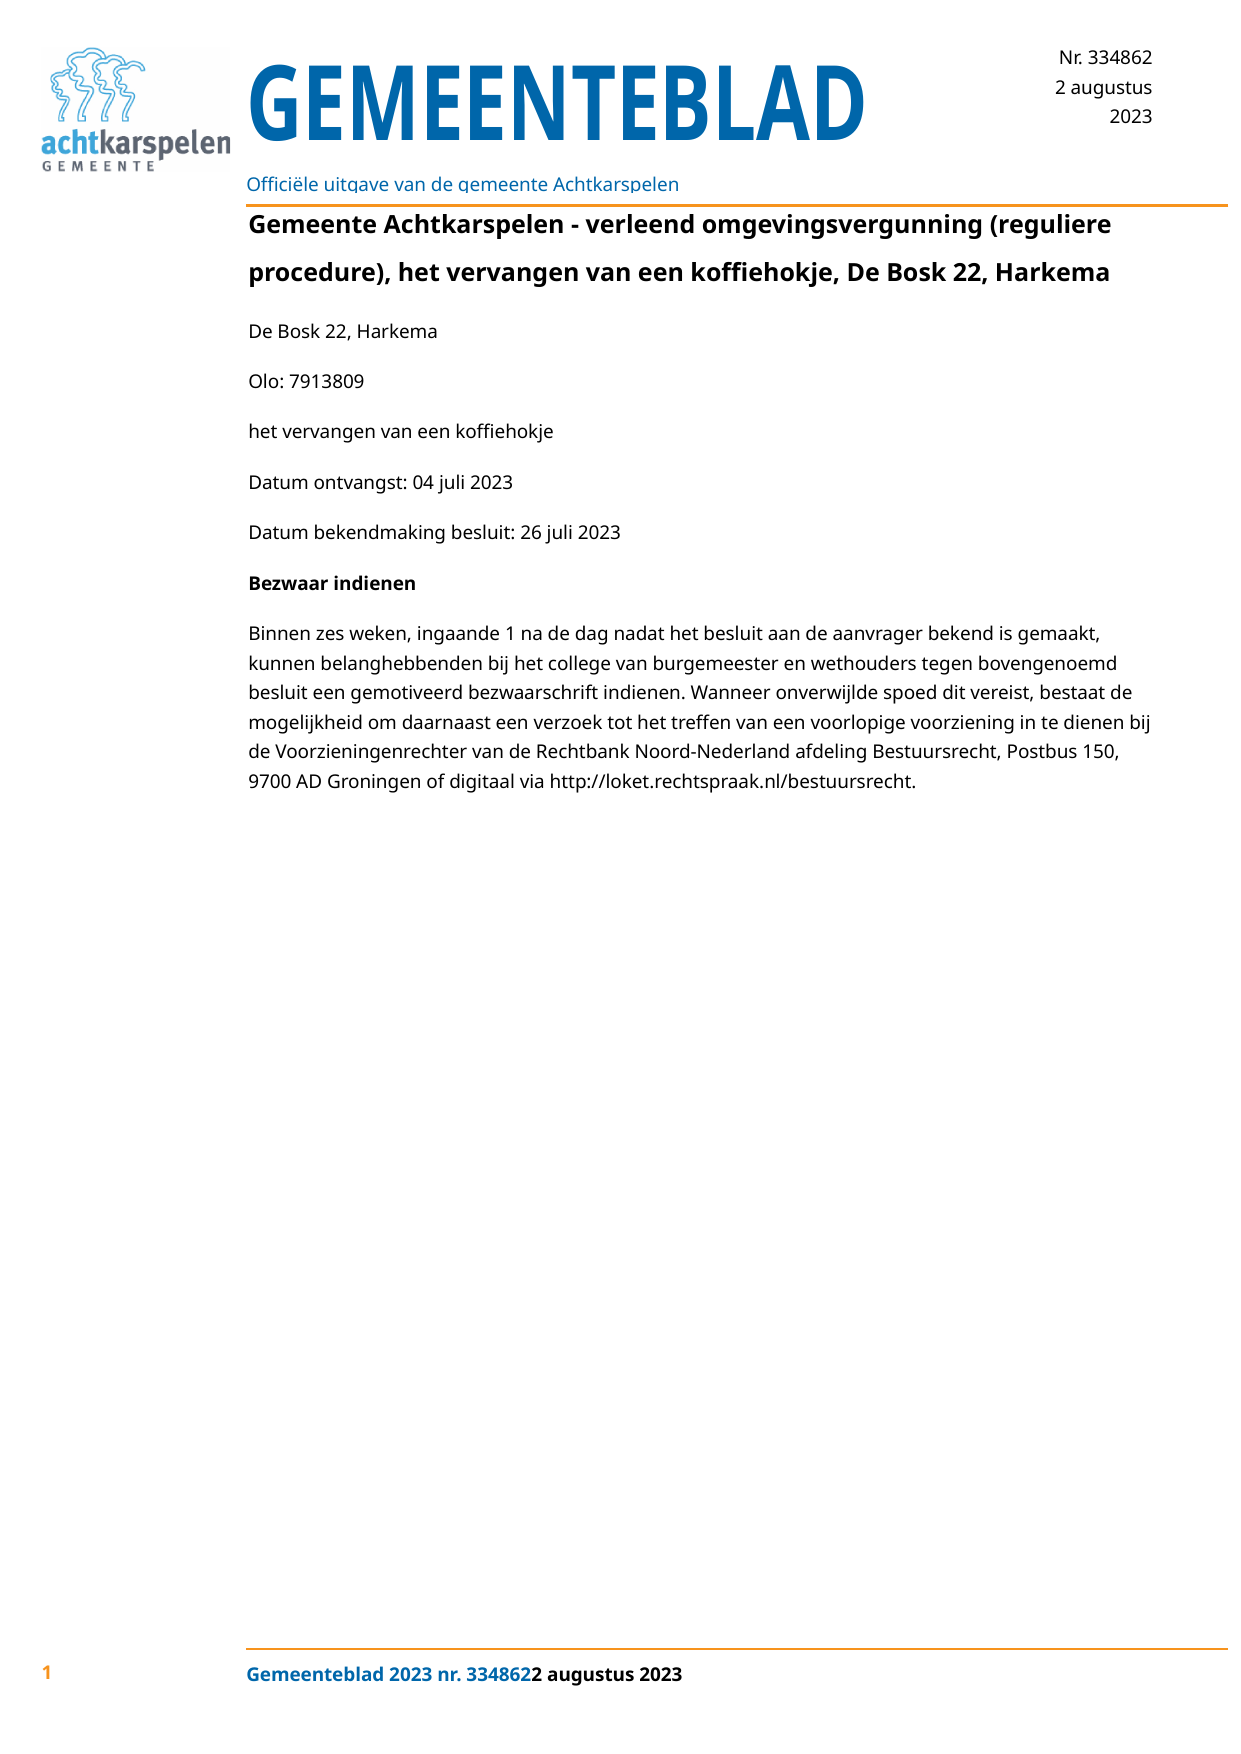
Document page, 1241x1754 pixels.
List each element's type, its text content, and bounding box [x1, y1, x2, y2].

text Binnen zes weken, ingaande 1 na de dag nadat het besluit aan de aanvrager bekend is gemaakt, kunnen belanghebbenden bij het college van burgemeester en wethouders tegen bovengenoemd besluit een gemotiveerd bezwaarschrift indienen. Wanneer onverwijlde spoed dit vereist, bestaat de mogelijkheid om daarnaast een verzoek tot het treffen van een voorlopige voorziening in te dienen bij de Voorzieningenrechter van de Rechtbank Noord-Nederland afdeling Bestuursrecht, Postbus 150, 9700 AD Groningen of digitaal via http://loket.rechtspraak.nl/bestuursrecht. [248, 620, 1152, 794]
text Datum bekendmaking besluit: 26 juli 2023 [248, 519, 1152, 545]
text Gemeente Achtkarspelen - verleend omgevingsvergunning (reguliere procedure), het vervangen van een koffiehokje, De Bosk 22, Harkema [248, 207, 1152, 288]
picture [41, 47, 231, 172]
text Bezwaar indienen [248, 570, 1152, 596]
text Olo: 7913809 [248, 368, 1152, 394]
text Datum ontvangst: 04 juli 2023 [248, 469, 1152, 495]
text De Bosk 22, Harkema [248, 318, 1152, 344]
text het vervangen van een koffiehokje [248, 419, 1152, 444]
